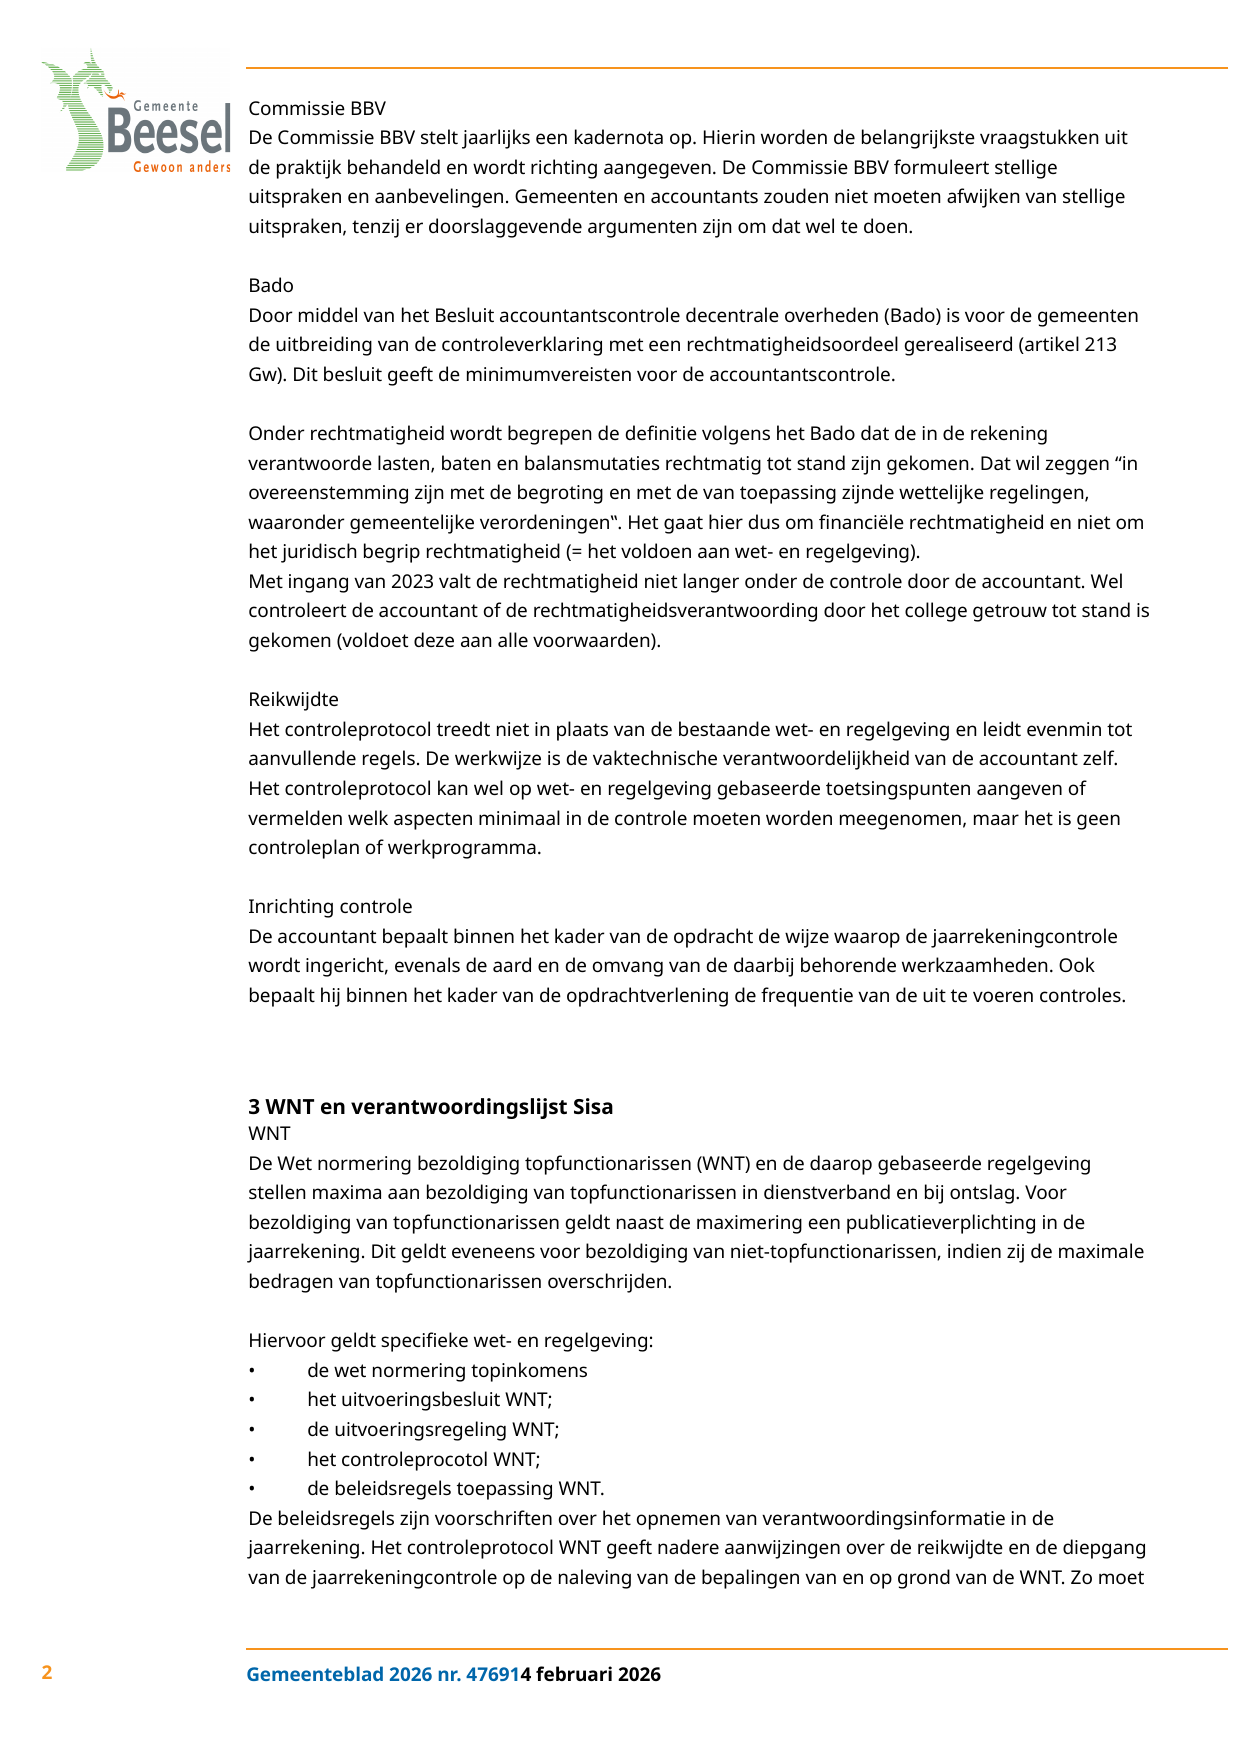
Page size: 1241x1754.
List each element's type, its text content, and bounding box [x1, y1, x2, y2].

text Het controleprotocol treedt niet in plaats van de bestaande wet- en regelgeving en leidt evenmin tot aanvullende regels. De werkwijze is de vaktechnische verantwoordelijkheid van de accountant zelf. Het controleprotocol kan wel op wet- en regelgeving gebaseerde toetsingspunten aangeven of vermelden welk aspecten minimaal in de controle moeten worden meegenomen, maar het is geen controleplan of werkprogramma. [248, 716, 1152, 860]
text Commissie BBV [248, 95, 1152, 121]
list de uitvoeringsregeling WNT; [248, 1416, 1152, 1442]
text 3 WNT en verantwoordingslijst Sisa [248, 1092, 1152, 1120]
list het controleprocotol WNT; [248, 1446, 1152, 1471]
text Onder rechtmatigheid wordt begrepen de definitie volgens het Bado dat de in de rekening verantwoorde lasten, baten en balansmutaties rechtmatig tot stand zijn gekomen. Dat wil zeggen “in overeenstemming zijn met de begroting en met de van toepassing zijnde wettelijke regelingen, waaronder gemeentelijke verordeningen‟. Het gaat hier dus om financiële rechtmatigheid en niet om het juridisch begrip rechtmatigheid (= het voldoen aan wet- en regelgeving). [248, 420, 1152, 564]
text WNT [248, 1120, 1152, 1146]
text Reikwijdte [248, 686, 1152, 712]
list de beleidsregels toepassing WNT. [248, 1475, 1152, 1501]
text De accountant bepaalt binnen het kader van de opdracht de wijze waarop de jaarrekeningcontrole wordt ingericht, evenals de aard en de omvang van de daarbij behorende werkzaamheden. Ook bepaalt hij binnen het kader van de opdrachtverlening de frequentie van de uit te voeren controles. [248, 923, 1152, 1008]
list het uitvoeringsbesluit WNT; [248, 1387, 1152, 1412]
text Hiervoor geldt specifieke wet- en regelgeving: [248, 1327, 1152, 1353]
text Bado [248, 272, 1152, 298]
picture [41, 47, 231, 172]
text Met ingang van 2023 valt de rechtmatigheid niet langer onder de controle door de accountant. Wel controleert de accountant of de rechtmatigheidsverantwoording door het college getrouw tot stand is gekomen (voldoet deze aan alle voorwaarden). [248, 568, 1152, 653]
list de wet normering topinkomens [248, 1357, 1152, 1383]
text Door middel van het Besluit accountantscontrole decentrale overheden (Bado) is voor de gemeenten de uitbreiding van de controleverklaring met een rechtmatigheidsoordeel gerealiseerd (artikel 213 Gw). Dit besluit geeft de minimumvereisten voor de accountantscontrole. [248, 302, 1152, 387]
text Inrichting controle [248, 893, 1152, 919]
text De Commissie BBV stelt jaarlijks een kadernota op. Hierin worden de belangrijkste vraagstukken uit de praktijk behandeld en wordt richting aangegeven. De Commissie BBV formuleert stellige uitspraken en aanbevelingen. Gemeenten en accountants zouden niet moeten afwijken van stellige uitspraken, tenzij er doorslaggevende argumenten zijn om dat wel te doen. [248, 124, 1152, 239]
text De beleidsregels zijn voorschriften over het opnemen van verantwoordingsinformatie in de jaarrekening. Het controleprotocol WNT geeft nadere aanwijzingen over de reikwijdte en de diepgang van de jaarrekeningcontrole op de naleving van de bepalingen van en op grond van de WNT. Zo moet [248, 1505, 1152, 1590]
text De Wet normering bezoldiging topfunctionarissen (WNT) en de daarop gebaseerde regelgeving stellen maxima aan bezoldiging van topfunctionarissen in dienstverband en bij ontslag. Voor bezoldiging van topfunctionarissen geldt naast de maximering een publicatieverplichting in de jaarrekening. Dit geldt eveneens voor bezoldiging van niet-topfunctionarissen, indien zij de maximale bedragen van topfunctionarissen overschrijden. [248, 1150, 1152, 1294]
